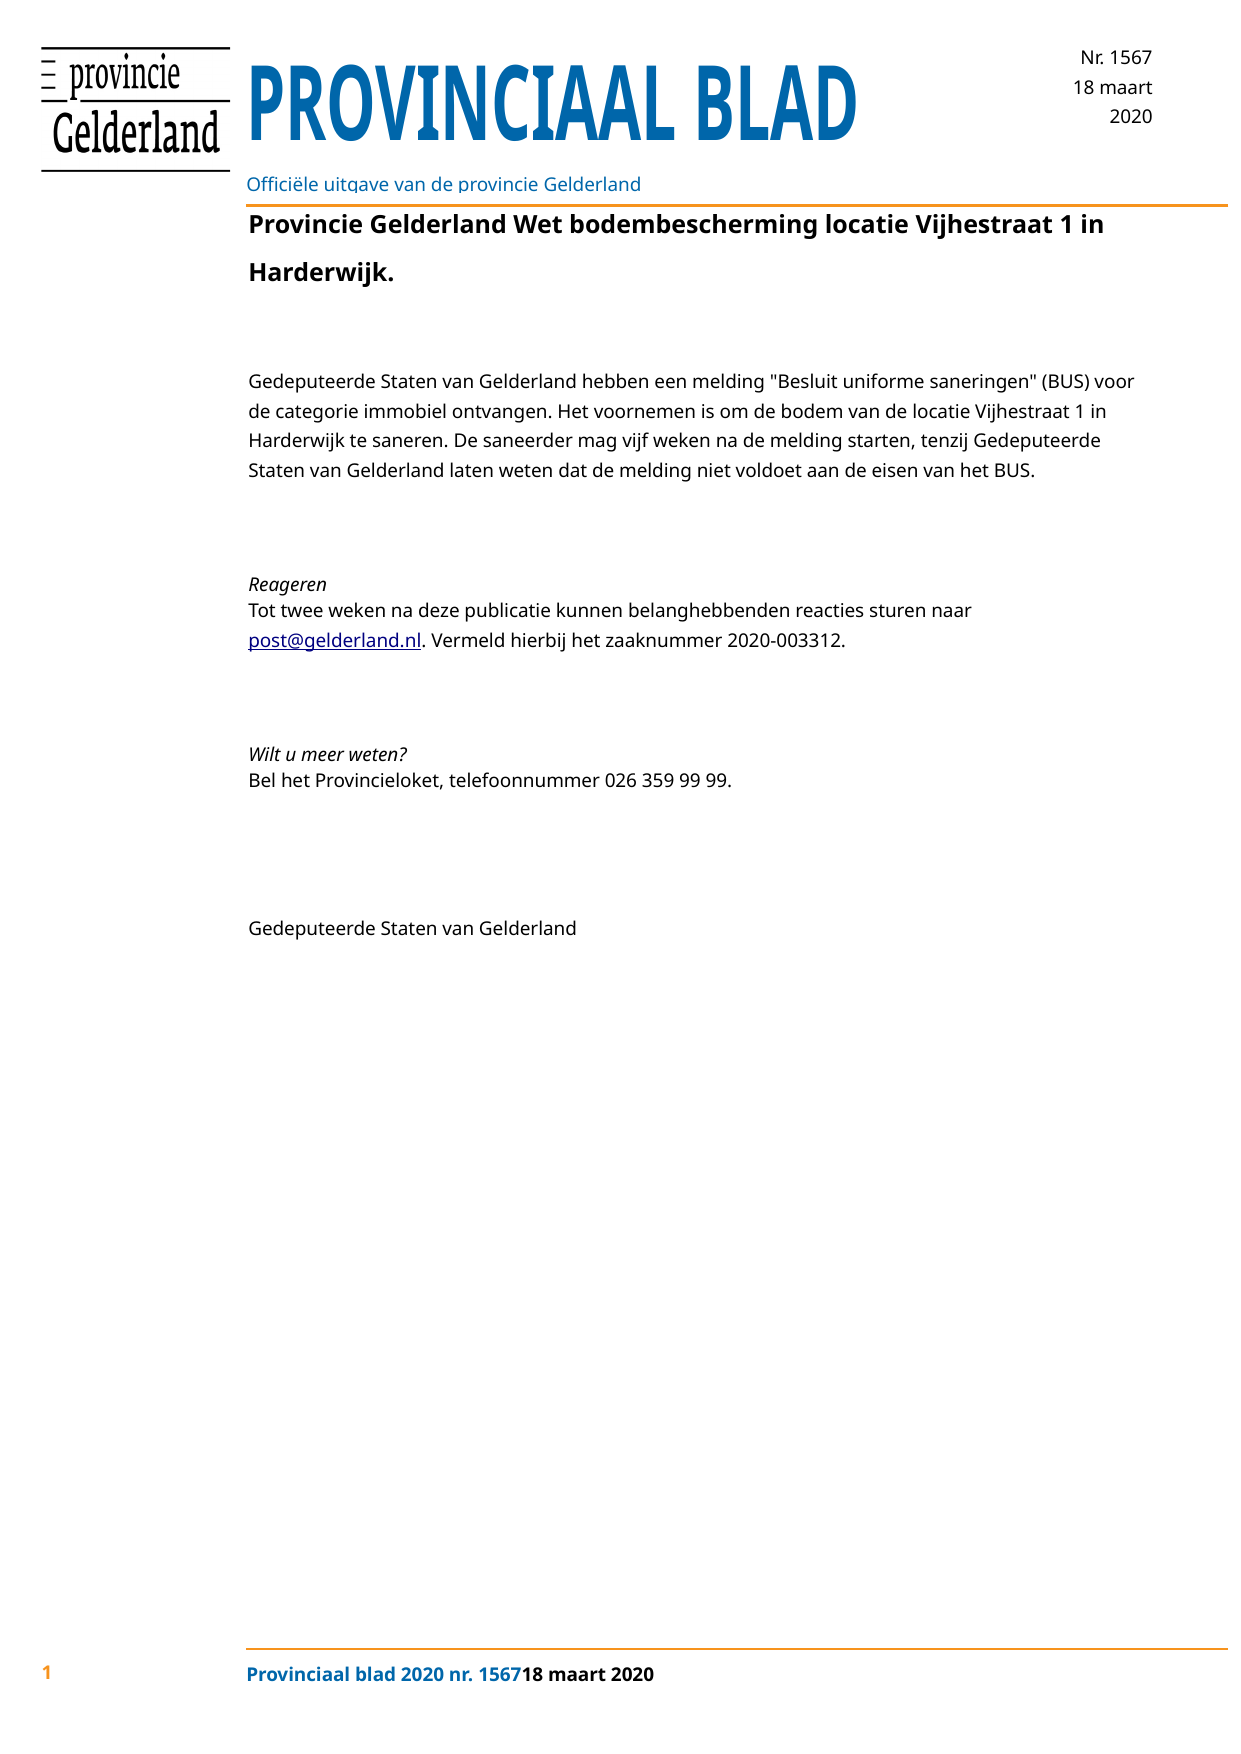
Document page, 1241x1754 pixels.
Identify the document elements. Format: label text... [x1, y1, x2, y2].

text Tot twee weken na deze publicatie kunnen belanghebbenden reacties sturen naar post@gelderland.nl. Vermeld hierbij het zaaknummer 2020-003312. [248, 597, 1152, 652]
text Bel het Provincieloket, telefoonnummer 026 359 99 99. [248, 767, 1152, 793]
text Wilt u meer weten? [248, 741, 1152, 767]
text Reageren [248, 571, 1152, 597]
text Gedeputeerde Staten van Gelderland hebben een melding "Besluit uniforme saneringen" (BUS) voor de categorie immobiel ontvangen. Het voornemen is om de bodem van de locatie Vijhestraat 1 in Harderwijk te saneren. De saneerder mag vijf weken na de melding starten, tenzij Gedeputeerde Staten van Gelderland laten weten dat de melding niet voldoet aan de eisen van het BUS. [248, 368, 1152, 483]
text Provincie Gelderland Wet bodembescherming locatie Vijhestraat 1 in Harderwijk. [248, 207, 1152, 288]
text Gedeputeerde Staten van Gelderland [248, 916, 1152, 941]
picture [41, 47, 231, 172]
